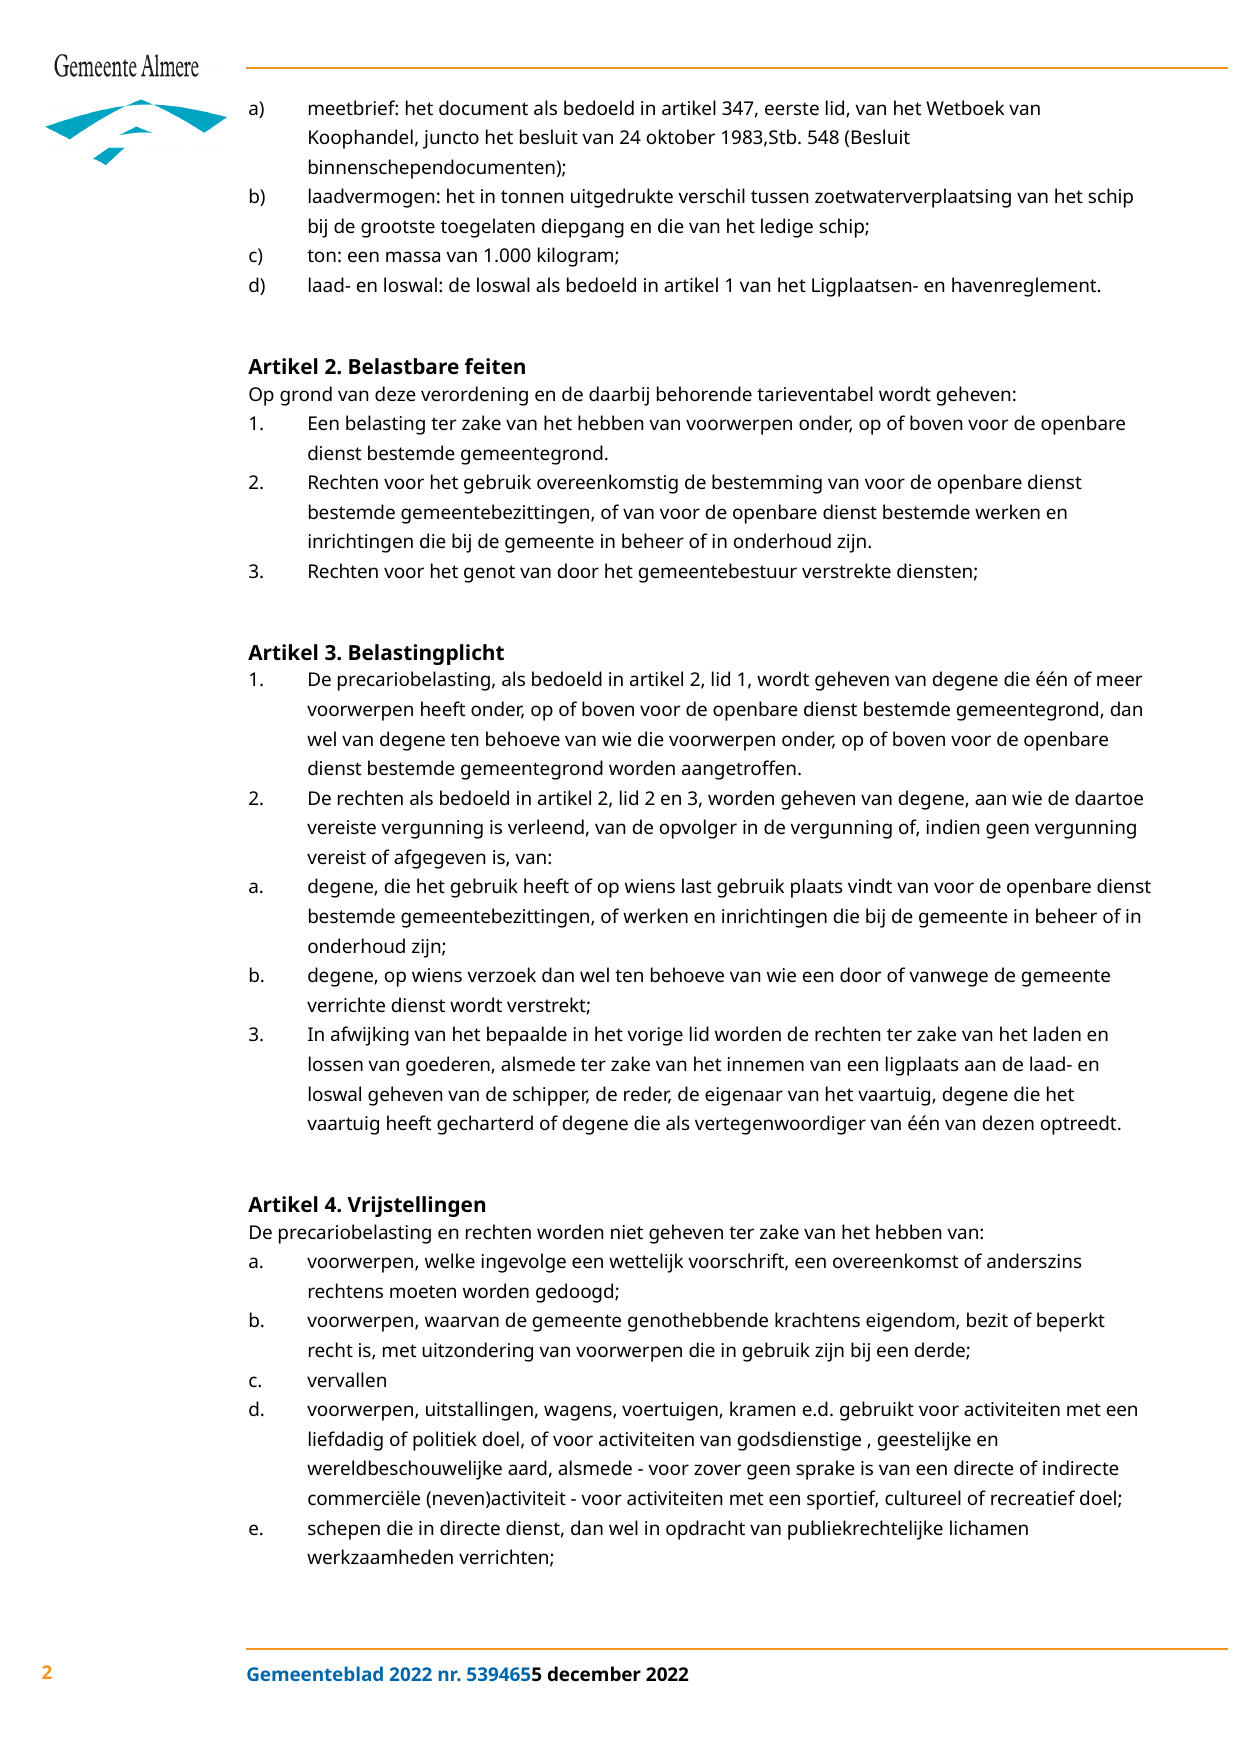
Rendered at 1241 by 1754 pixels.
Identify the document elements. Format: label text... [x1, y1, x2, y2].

list De precariobelasting, als bedoeld in artikel 2, lid 1, wordt geheven van degene die één of meer voorwerpen heeft onder, op of boven voor de openbare dienst bestemde gemeentegrond, dan wel van degene ten behoeve van wie die voorwerpen onder, op of boven voor de openbare dienst bestemde gemeentegrond worden aangetroffen. [248, 667, 1152, 781]
list voorwerpen, welke ingevolge een wettelijk voorschrift, een overeenkomst of anderszins rechtens moeten worden gedoogd; [248, 1248, 1152, 1304]
text Artikel 3. Belastingplicht [248, 638, 1152, 667]
list In afwijking van het bepaalde in het vorige lid worden de rechten ter zake van het laden en lossen van goederen, alsmede ter zake van het innemen van een ligplaats aan de laad- en loswal geheven van de schipper, de reder, de eigenaar van het vaartuig, degene die het vaartuig heeft gecharterd of degene die als vertegenwoordiger van één van dezen optreedt. [248, 1022, 1152, 1136]
text Op grond van deze verordening en de daarbij behorende tarieventabel wordt geheven: [248, 381, 1152, 406]
list De rechten als bedoeld in artikel 2, lid 2 en 3, worden geheven van degene, aan wie de daartoe vereiste vergunning is verleend, van de opvolger in de vergunning of, indien geen vergunning vereist of afgegeven is, van: [248, 785, 1152, 870]
text Artikel 4. Vrijstellingen [248, 1190, 1152, 1219]
list degene, op wiens verzoek dan wel ten behoeve van wie een door of vanwege de gemeente verrichte dienst wordt verstrekt; [248, 962, 1152, 1018]
list Een belasting ter zake van het hebben van voorwerpen onder, op of boven voor de openbare dienst bestemde gemeentegrond. [248, 410, 1152, 466]
text De precariobelasting en rechten worden niet geheven ter zake van het hebben van: [248, 1219, 1152, 1244]
list voorwerpen, uitstallingen, wagens, voertuigen, kramen e.d. gebruikt voor activiteiten met een liefdadig of politiek doel, of voor activiteiten van godsdienstige , geestelijke en wereldbeschouwelijke aard, alsmede - voor zover geen sprake is van een directe of indirecte commerciële (neven)activiteit - voor activiteiten met een sportief, cultureel of recreatief doel; [248, 1396, 1152, 1511]
list meetbrief: het document als bedoeld in artikel 347, eerste lid, van het Wetboek van Koophandel, juncto het besluit van 24 oktober 1983,Stb. 548 (Besluit binnenschependocumenten); [248, 95, 1152, 180]
picture [41, 47, 231, 172]
list Rechten voor het gebruik overeenkomstig de bestemming van voor de openbare dienst bestemde gemeentebezittingen, of van voor de openbare dienst bestemde werken en inrichtingen die bij de gemeente in beheer of in onderhoud zijn. [248, 469, 1152, 554]
list degene, die het gebruik heeft of op wiens last gebruik plaats vindt van voor de openbare dienst bestemde gemeentebezittingen, of werken en inrichtingen die bij de gemeente in beheer of in onderhoud zijn; [248, 874, 1152, 959]
list ton: een massa van 1.000 kilogram; [248, 243, 1152, 268]
list voorwerpen, waarvan de gemeente genothebbende krachtens eigendom, bezit of beperkt recht is, met uitzondering van voorwerpen die in gebruik zijn bij een derde; [248, 1308, 1152, 1363]
list laad- en loswal: de loswal als bedoeld in artikel 1 van het Ligplaatsen- en havenreglement. [248, 272, 1152, 298]
list Rechten voor het genot van door het gemeentebestuur verstrekte diensten; [248, 558, 1152, 584]
list laadvermogen: het in tonnen uitgedrukte verschil tussen zoetwaterverplaatsing van het schip bij de grootste toegelaten diepgang en die van het ledige schip; [248, 183, 1152, 239]
list vervallen [248, 1367, 1152, 1392]
text Artikel 2. Belastbare feiten [248, 352, 1152, 381]
list schepen die in directe dienst, dan wel in opdracht van publiekrechtelijke lichamen werkzaamheden verrichten; [248, 1515, 1152, 1570]
